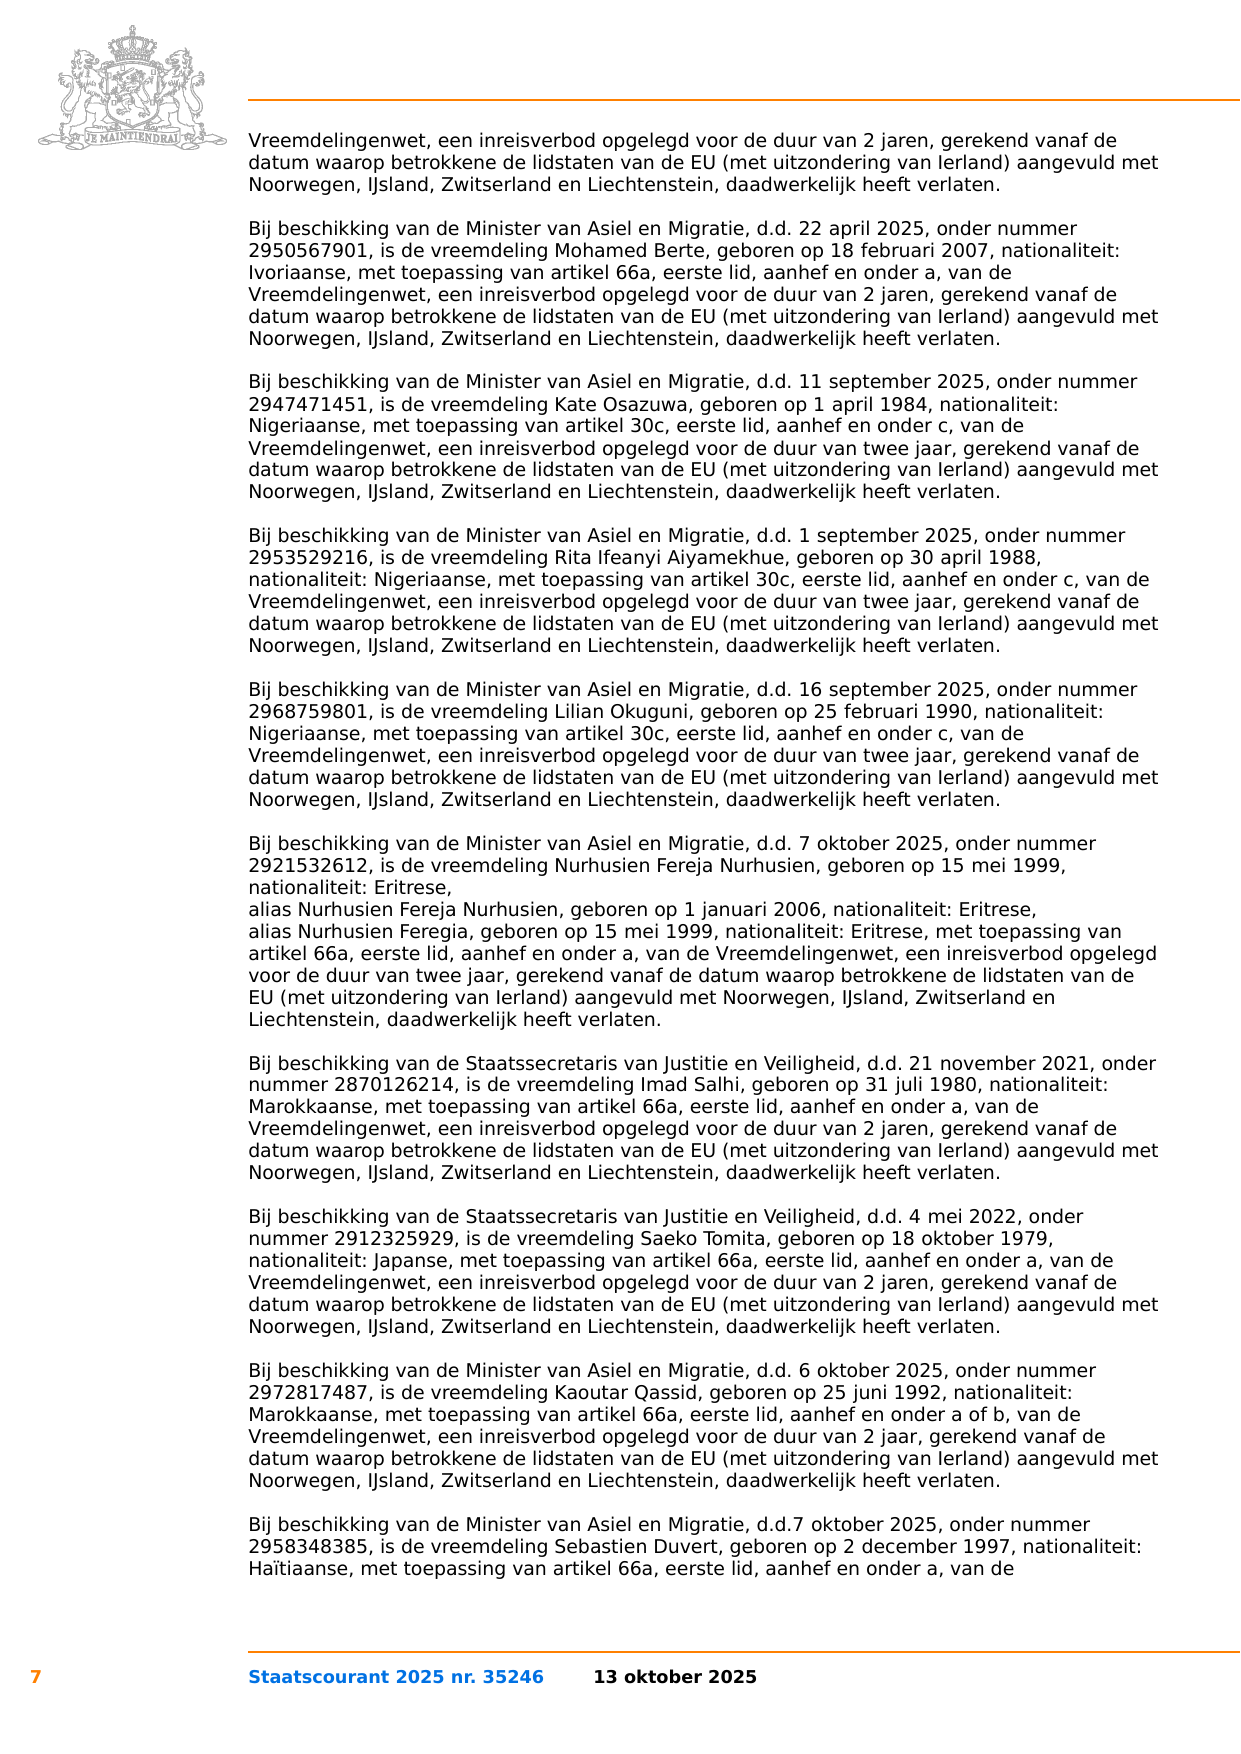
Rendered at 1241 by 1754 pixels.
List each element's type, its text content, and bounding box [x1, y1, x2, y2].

text Bij beschikking van de Minister van Asiel en Migratie, d.d.7 oktober 2025, onder nummer 2958348385, is de vreemdeling Sebastien Duvert, geboren op 2 december 1997, nationaliteit: Haïtiaanse, met toepassing van artikel 66a, eerste lid, aanhef en onder a, van de [248, 1514, 1163, 1579]
text Bij beschikking van de Staatssecretaris van Justitie en Veiligheid, d.d. 21 november 2021, onder nummer 2870126214, is de vreemdeling Imad Salhi, geboren op 31 juli 1980, nationaliteit: Marokkaanse, met toepassing van artikel 66a, eerste lid, aanhef en onder a, van de Vreemdelingenwet, een inreisverbod opgelegd voor de duur van 2 jaren, gerekend vanaf de datum waarop betrokkene de lidstaten van de EU (met uitzondering van Ierland) aangevuld met Noorwegen, IJsland, Zwitserland en Liechtenstein, daadwerkelijk heeft verlaten. [248, 1052, 1163, 1184]
picture [38, 25, 227, 150]
text Bij beschikking van de Minister van Asiel en Migratie, d.d. 16 september 2025, onder nummer 2968759801, is de vreemdeling Lilian Okuguni, geboren op 25 februari 1990, nationaliteit: Nigeriaanse, met toepassing van artikel 30c, eerste lid, aanhef en onder c, van de Vreemdelingenwet, een inreisverbod opgelegd voor de duur van twee jaar, gerekend vanaf de datum waarop betrokkene de lidstaten van de EU (met uitzondering van Ierland) aangevuld met Noorwegen, IJsland, Zwitserland en Liechtenstein, daadwerkelijk heeft verlaten. [248, 679, 1163, 811]
text Bij beschikking van de Minister van Asiel en Migratie, d.d. 11 september 2025, onder nummer 2947471451, is de vreemdeling Kate Osazuwa, geboren op 1 april 1984, nationaliteit: Nigeriaanse, met toepassing van artikel 30c, eerste lid, aanhef en onder c, van de Vreemdelingenwet, een inreisverbod opgelegd voor de duur van twee jaar, gerekend vanaf de datum waarop betrokkene de lidstaten van de EU (met uitzondering van Ierland) aangevuld met Noorwegen, IJsland, Zwitserland en Liechtenstein, daadwerkelijk heeft verlaten. [248, 371, 1163, 503]
text Bij beschikking van de Minister van Asiel en Migratie, d.d. 1 september 2025, onder nummer 2953529216, is de vreemdeling Rita Ifeanyi Aiyamekhue, geboren op 30 april 1988, nationaliteit: Nigeriaanse, met toepassing van artikel 30c, eerste lid, aanhef en onder c, van de Vreemdelingenwet, een inreisverbod opgelegd voor de duur van twee jaar, gerekend vanaf de datum waarop betrokkene de lidstaten van de EU (met uitzondering van Ierland) aangevuld met Noorwegen, IJsland, Zwitserland en Liechtenstein, daadwerkelijk heeft verlaten. [248, 525, 1163, 657]
text alias Nurhusien Feregia, geboren op 15 mei 1999, nationaliteit: Eritrese, met toepassing van artikel 66a, eerste lid, aanhef en onder a, van de Vreemdelingenwet, een inreisverbod opgelegd voor de duur van twee jaar, gerekend vanaf de datum waarop betrokkene de lidstaten van de EU (met uitzondering van Ierland) aangevuld met Noorwegen, IJsland, Zwitserland en Liechtenstein, daadwerkelijk heeft verlaten. [248, 921, 1163, 1031]
text Bij beschikking van de Minister van Asiel en Migratie, d.d. 22 april 2025, onder nummer 2950567901, is de vreemdeling Mohamed Berte, geboren op 18 februari 2007, nationaliteit: Ivoriaanse, met toepassing van artikel 66a, eerste lid, aanhef en onder a, van de Vreemdelingenwet, een inreisverbod opgelegd voor de duur van 2 jaren, gerekend vanaf de datum waarop betrokkene de lidstaten van de EU (met uitzondering van Ierland) aangevuld met Noorwegen, IJsland, Zwitserland en Liechtenstein, daadwerkelijk heeft verlaten. [248, 218, 1163, 349]
text Bij beschikking van de Minister van Asiel en Migratie, d.d. 7 oktober 2025, onder nummer 2921532612, is de vreemdeling Nurhusien Fereja Nurhusien, geboren op 15 mei 1999, nationaliteit: Eritrese, [248, 833, 1163, 899]
text alias Nurhusien Fereja Nurhusien, geboren op 1 januari 2006, nationaliteit: Eritrese, [248, 899, 1163, 921]
text Bij beschikking van de Staatssecretaris van Justitie en Veiligheid, d.d. 4 mei 2022, onder nummer 2912325929, is de vreemdeling Saeko Tomita, geboren op 18 oktober 1979, nationaliteit: Japanse, met toepassing van artikel 66a, eerste lid, aanhef en onder a, van de Vreemdelingenwet, een inreisverbod opgelegd voor de duur van 2 jaren, gerekend vanaf de datum waarop betrokkene de lidstaten van de EU (met uitzondering van Ierland) aangevuld met Noorwegen, IJsland, Zwitserland en Liechtenstein, daadwerkelijk heeft verlaten. [248, 1206, 1163, 1338]
text Vreemdelingenwet, een inreisverbod opgelegd voor de duur van 2 jaren, gerekend vanaf de datum waarop betrokkene de lidstaten van de EU (met uitzondering van Ierland) aangevuld met Noorwegen, IJsland, Zwitserland en Liechtenstein, daadwerkelijk heeft verlaten. [248, 130, 1163, 196]
text Bij beschikking van de Minister van Asiel en Migratie, d.d. 6 oktober 2025, onder nummer 2972817487, is de vreemdeling Kaoutar Qassid, geboren op 25 juni 1992, nationaliteit: Marokkaanse, met toepassing van artikel 66a, eerste lid, aanhef en onder a of b, van de Vreemdelingenwet, een inreisverbod opgelegd voor de duur van 2 jaar, gerekend vanaf de datum waarop betrokkene de lidstaten van de EU (met uitzondering van Ierland) aangevuld met Noorwegen, IJsland, Zwitserland en Liechtenstein, daadwerkelijk heeft verlaten. [248, 1360, 1163, 1492]
